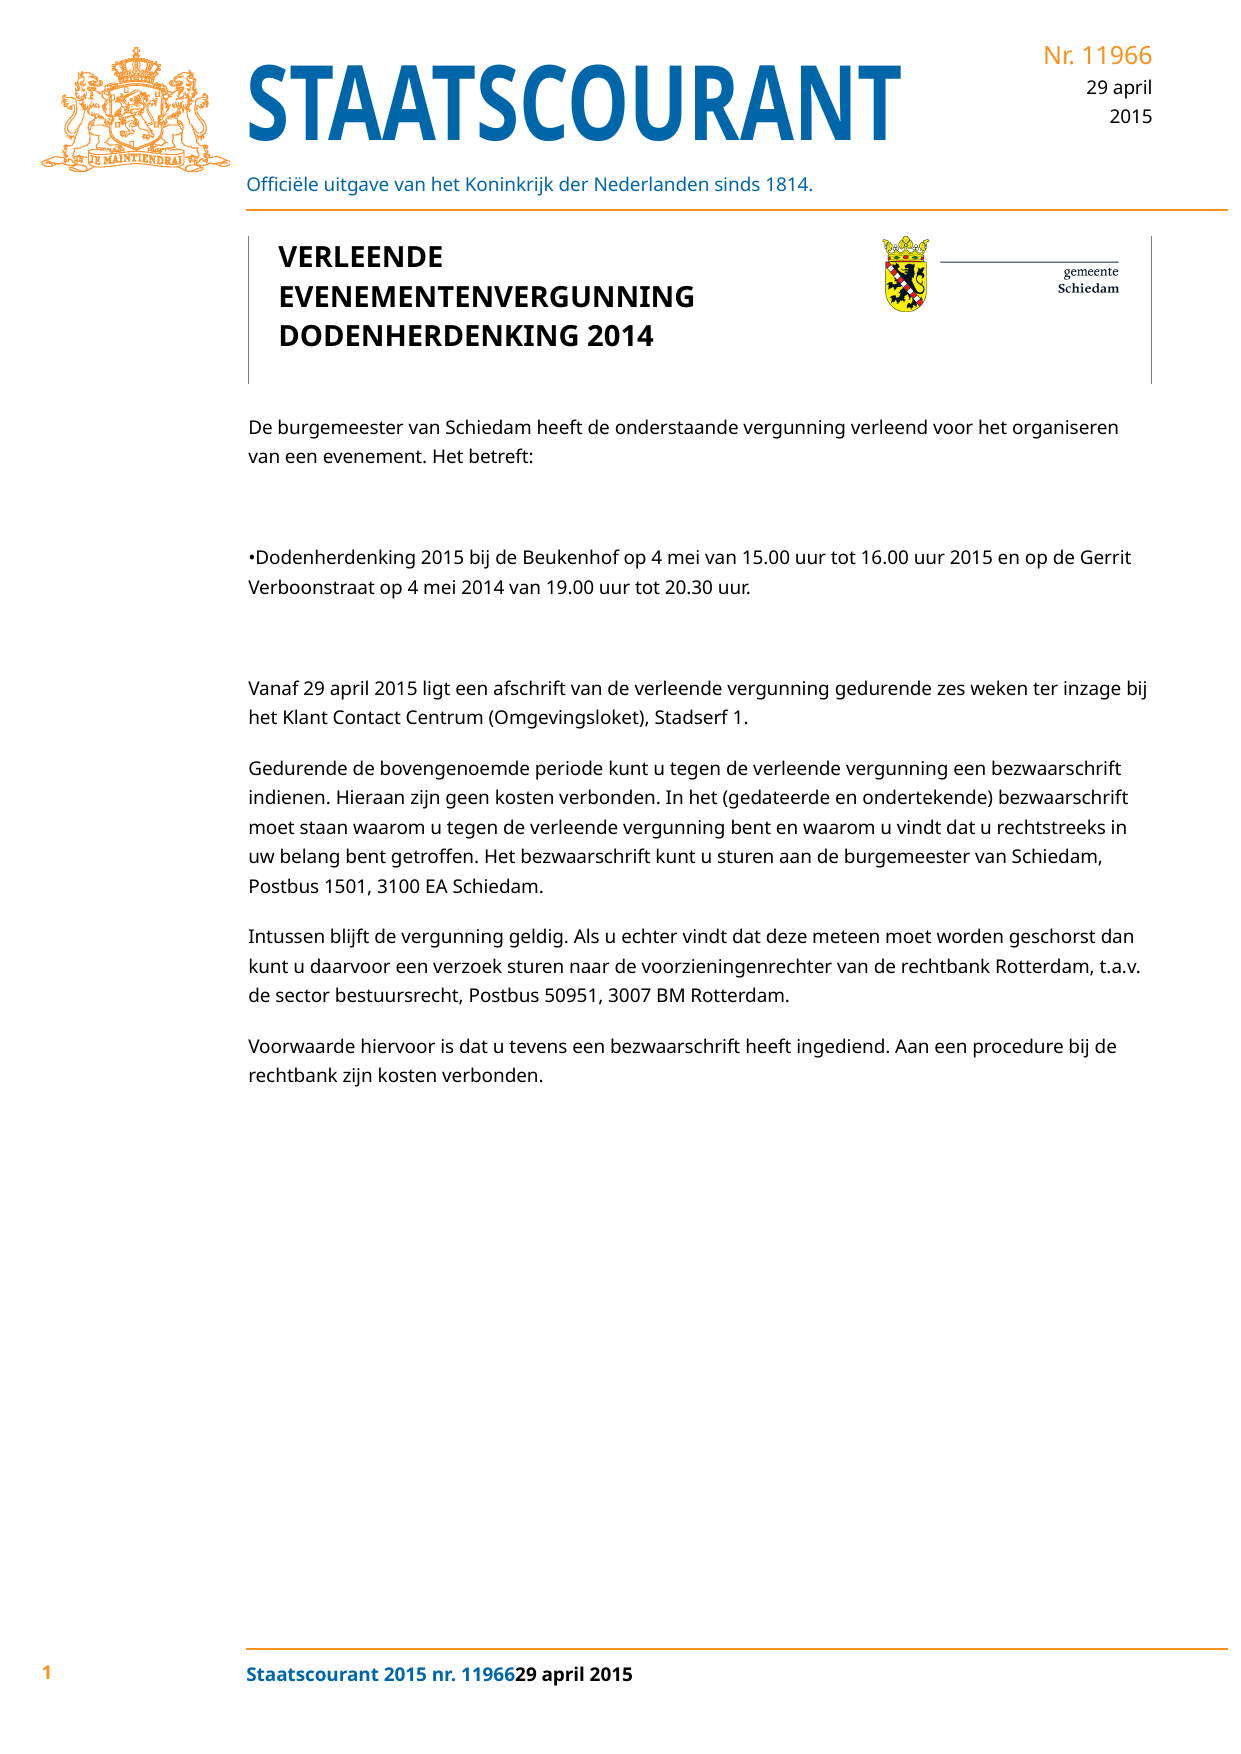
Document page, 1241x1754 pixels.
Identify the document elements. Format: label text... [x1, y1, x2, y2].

text Vanaf 29 april 2015 ligt een afschrift van de verleende vergunning gedurende zes weken ter inzage bij het Klant Contact Centrum (Omgevingsloket), Stadserf 1. [248, 675, 1152, 730]
table_header [850, 236, 1151, 384]
text Voorwaarde hiervoor is dat u tevens een bezwaarschrift heeft ingediend. Aan een procedure bij de rechtbank zijn kosten verbonden. [248, 1033, 1152, 1088]
text Intussen blijft de vergunning geldig. Als u echter vindt dat deze meteen moet worden geschorst dan kunt u daarvoor een verzoek sturen naar de voorzieningenrechter van de rechtbank Rotterdam, t.a.v. de sector bestuursrecht, Postbus 50951, 3007 BM Rotterdam. [248, 923, 1152, 1008]
table_header VERLEENDE EVENEMENTENVERGUNNING DODENHERDENKING 2014 [249, 236, 850, 384]
picture [41, 47, 231, 172]
text Gedurende de bovengenoemde periode kunt u tegen de verleende vergunning een bezwaarschrift indienen. Hieraan zijn geen kosten verbonden. In het (gedateerde en ondertekende) bezwaarschrift moet staan waarom u tegen de verleende vergunning bent en waarom u vindt dat u rechtstreeks in uw belang bent getroffen. Het bezwaarschrift kunt u sturen aan de burgemeester van Schiedam, Postbus 1501, 3100 EA Schiedam. [248, 755, 1152, 899]
picture [882, 236, 1119, 312]
text De burgemeester van Schiedam heeft de onderstaande vergunning verleend voor het organiseren van een evenement. Het betreft: [248, 414, 1152, 469]
text •Dodenherdenking 2015 bij de Beukenhof op 4 mei van 15.00 uur tot 16.00 uur 2015 en op de Gerrit Verboonstraat op 4 mei 2014 van 19.00 uur tot 20.30 uur. [248, 544, 1152, 600]
